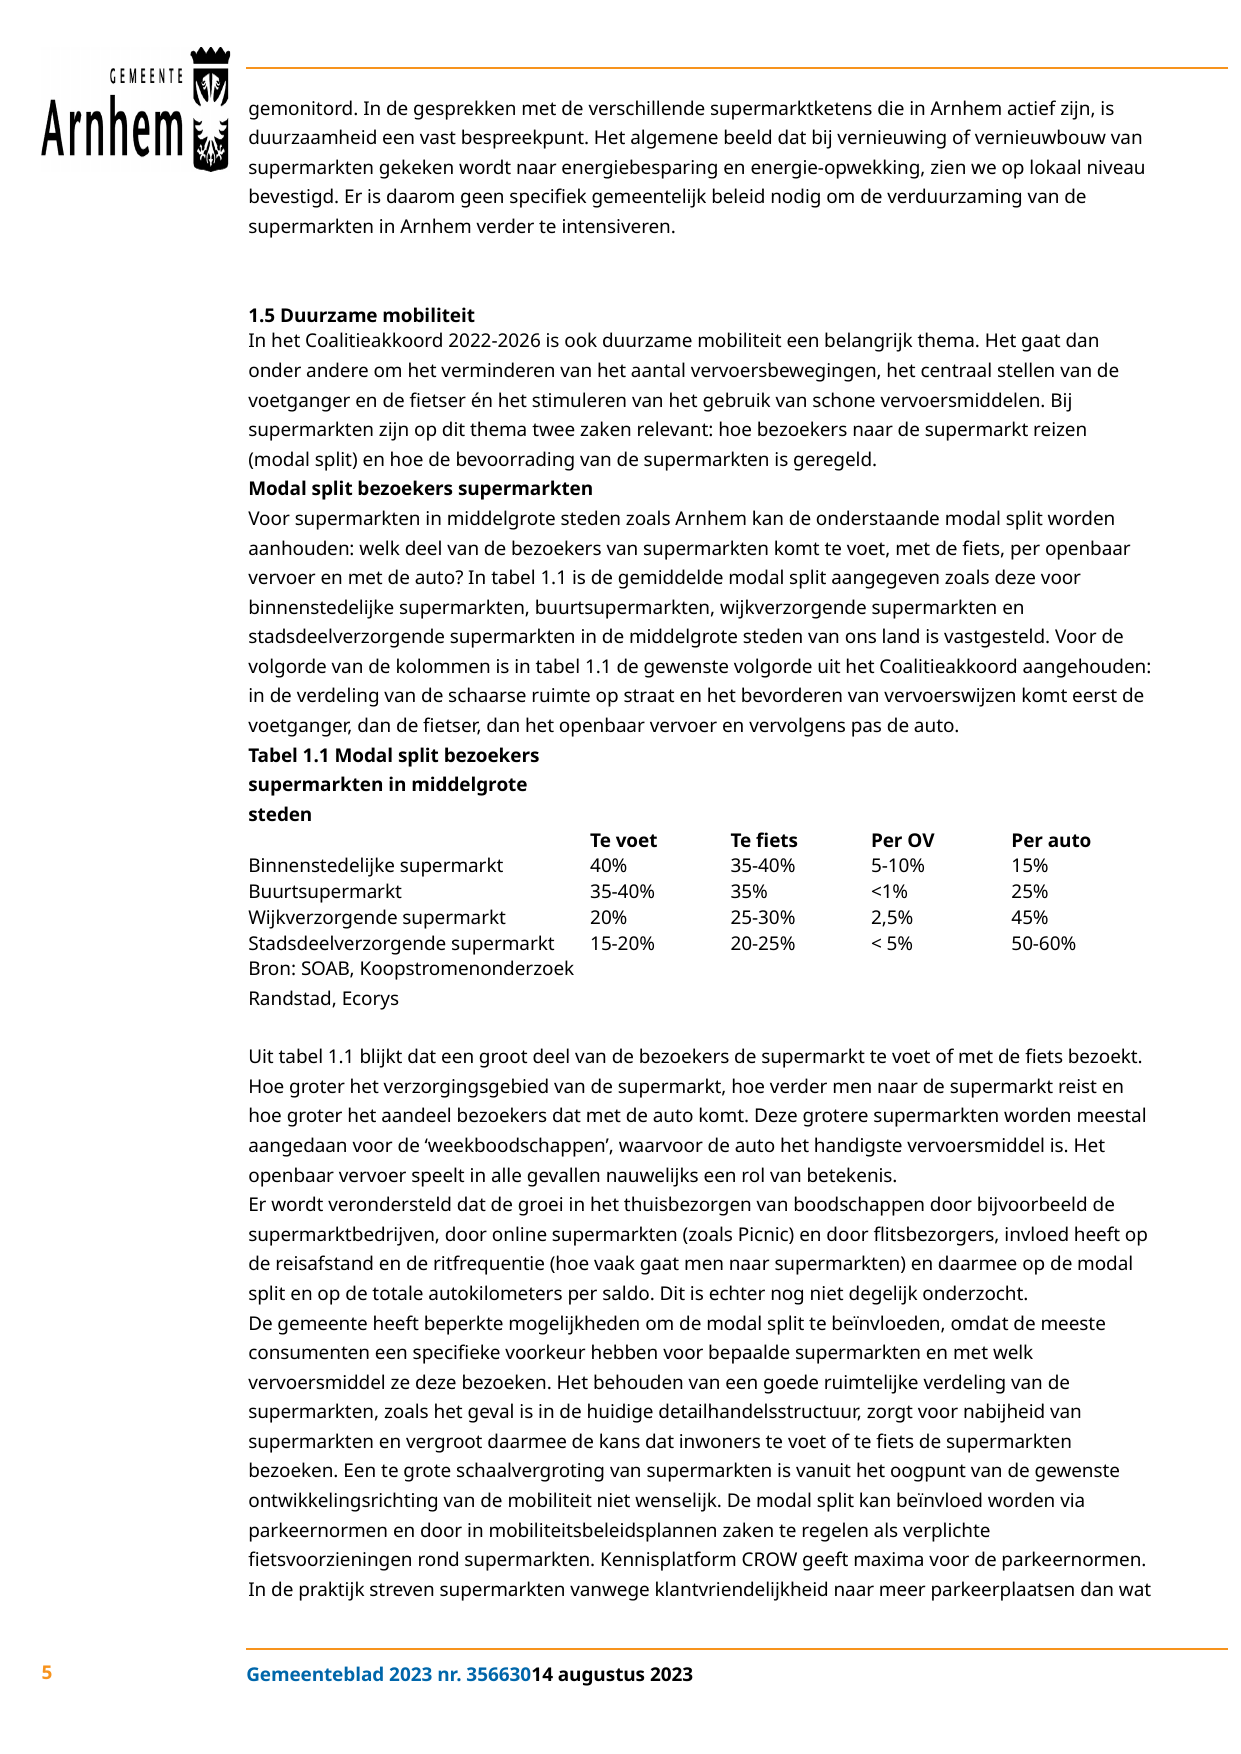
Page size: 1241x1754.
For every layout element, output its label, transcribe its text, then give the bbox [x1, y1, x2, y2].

table_cell 45% [1011, 904, 1152, 930]
text De gemeente heeft beperkte mogelijkheden om de modal split te beïnvloeden, omdat de meeste consumenten een specifieke voorkeur hebben voor bepaalde supermarkten en met welk vervoersmiddel ze deze bezoeken. Het behouden van een goede ruimtelijke verdeling van de supermarkten, zoals het geval is in de huidige detailhandelsstructuur, zorgt voor nabijheid van supermarkten en vergroot daarmee de kans dat inwoners te voet of te fiets de supermarkten bezoeken. Een te grote schaalvergroting van supermarkten is vanuit het oogpunt van de gewenste ontwikkelingsrichting van de mobiliteit niet wenselijk. De modal split kan beïnvloed worden via parkeernormen en door in mobiliteitsbeleidsplannen zaken te regelen als verplichte fietsvoorzieningen rond supermarkten. Kennisplatform CROW geeft maxima voor de parkeernormen. In de praktijk streven supermarkten vanwege klantvriendelijkheid naar meer parkeerplaatsen dan wat [248, 1310, 1152, 1602]
text Modal split bezoekers supermarkten [248, 476, 1152, 501]
text Er wordt verondersteld dat de groei in het thuisbezorgen van boodschappen door bijvoorbeeld de supermarktbedrijven, door online supermarkten (zoals Picnic) en door flitsbezorgers, invloed heeft op de reisafstand en de ritfrequentie (hoe vaak gaat men naar supermarkten) en daarmee op de modal split en op de totale autokilometers per saldo. Dit is echter nog niet degelijk onderzocht. [248, 1191, 1152, 1306]
table_cell Per OV [871, 827, 1011, 852]
table_cell Binnenstedelijke supermarkt [248, 853, 590, 878]
table_cell < 5% [871, 930, 1011, 955]
table_cell Per auto [1011, 827, 1152, 852]
table_cell Te voet [590, 827, 730, 852]
table_cell 35-40% [730, 853, 871, 878]
table_cell Te fiets [730, 827, 871, 852]
table_cell 25% [1011, 878, 1152, 904]
table_cell 15% [1011, 853, 1152, 878]
table_cell [871, 955, 1011, 1011]
table_header Tabel 1.1 Modal split bezoekers supermarkten in middelgrote steden [248, 742, 590, 827]
table_cell Bron: SOAB, Koopstromenonderzoek Randstad, Ecorys [248, 955, 590, 1011]
table_cell Buurtsupermarkt [248, 878, 590, 904]
text Uit tabel 1.1 blijkt dat een groot deel van de bezoekers de supermarkt te voet of met de fiets bezoekt. Hoe groter het verzorgingsgebied van de supermarkt, hoe verder men naar de supermarkt reist en hoe groter het aandeel bezoekers dat met de auto komt. Deze grotere supermarkten worden meestal aangedaan voor de ‘weekboodschappen’, waarvoor de auto het handigste vervoersmiddel is. Het openbaar vervoer speelt in alle gevallen nauwelijks een rol van betekenis. [248, 1043, 1152, 1188]
table_cell [730, 955, 871, 1011]
table_cell [248, 827, 590, 852]
table_cell 15-20% [590, 930, 730, 955]
table_cell 40% [590, 853, 730, 878]
table_cell 35-40% [590, 878, 730, 904]
table_cell 5-10% [871, 853, 1011, 878]
picture [41, 47, 231, 172]
text 1.5 Duurzame mobiliteit [248, 302, 1152, 328]
table_cell Stadsdeelverzorgende supermarkt [248, 930, 590, 955]
table_cell 20-25% [730, 930, 871, 955]
table_cell 2,5% [871, 904, 1011, 930]
table_cell 35% [730, 878, 871, 904]
table_cell <1% [871, 878, 1011, 904]
table_cell [590, 955, 730, 1011]
table_cell 50-60% [1011, 930, 1152, 955]
table_cell Wijkverzorgende supermarkt [248, 904, 590, 930]
table_cell 25-30% [730, 904, 871, 930]
table_cell 20% [590, 904, 730, 930]
text In het Coalitieakkoord 2022-2026 is ook duurzame mobiliteit een belangrijk thema. Het gaat dan onder andere om het verminderen van het aantal vervoersbewegingen, het centraal stellen van de voetganger en de fietser én het stimuleren van het gebruik van schone vervoersmiddelen. Bij supermarkten zijn op dit thema twee zaken relevant: hoe bezoekers naar de supermarkt reizen (modal split) en hoe de bevoorrading van de supermarkten is geregeld. [248, 328, 1152, 472]
text Voor supermarkten in middelgrote steden zoals Arnhem kan de onderstaande modal split worden aanhouden: welk deel van de bezoekers van supermarkten komt te voet, met de fiets, per openbaar vervoer en met de auto? In tabel 1.1 is de gemiddelde modal split aangegeven zoals deze voor binnenstedelijke supermarkten, buurtsupermarkten, wijkverzorgende supermarkten en stadsdeelverzorgende supermarkten in de middelgrote steden van ons land is vastgesteld. Voor de volgorde van de kolommen is in tabel 1.1 de gewenste volgorde uit het Coalitieakkoord aangehouden: in de verdeling van de schaarse ruimte op straat en het bevorderen van vervoerswijzen komt eerst de voetganger, dan de fietser, dan het openbaar vervoer en vervolgens pas de auto. [248, 505, 1152, 738]
table_header [590, 742, 730, 827]
text gemonitord. In de gesprekken met de verschillende supermarktketens die in Arnhem actief zijn, is duurzaamheid een vast bespreekpunt. Het algemene beeld dat bij vernieuwing of vernieuwbouw van supermarkten gekeken wordt naar energiebesparing en energie-opwekking, zien we op lokaal niveau bevestigd. Er is daarom geen specifiek gemeentelijk beleid nodig om de verduurzaming van de supermarkten in Arnhem verder te intensiveren. [248, 95, 1152, 239]
